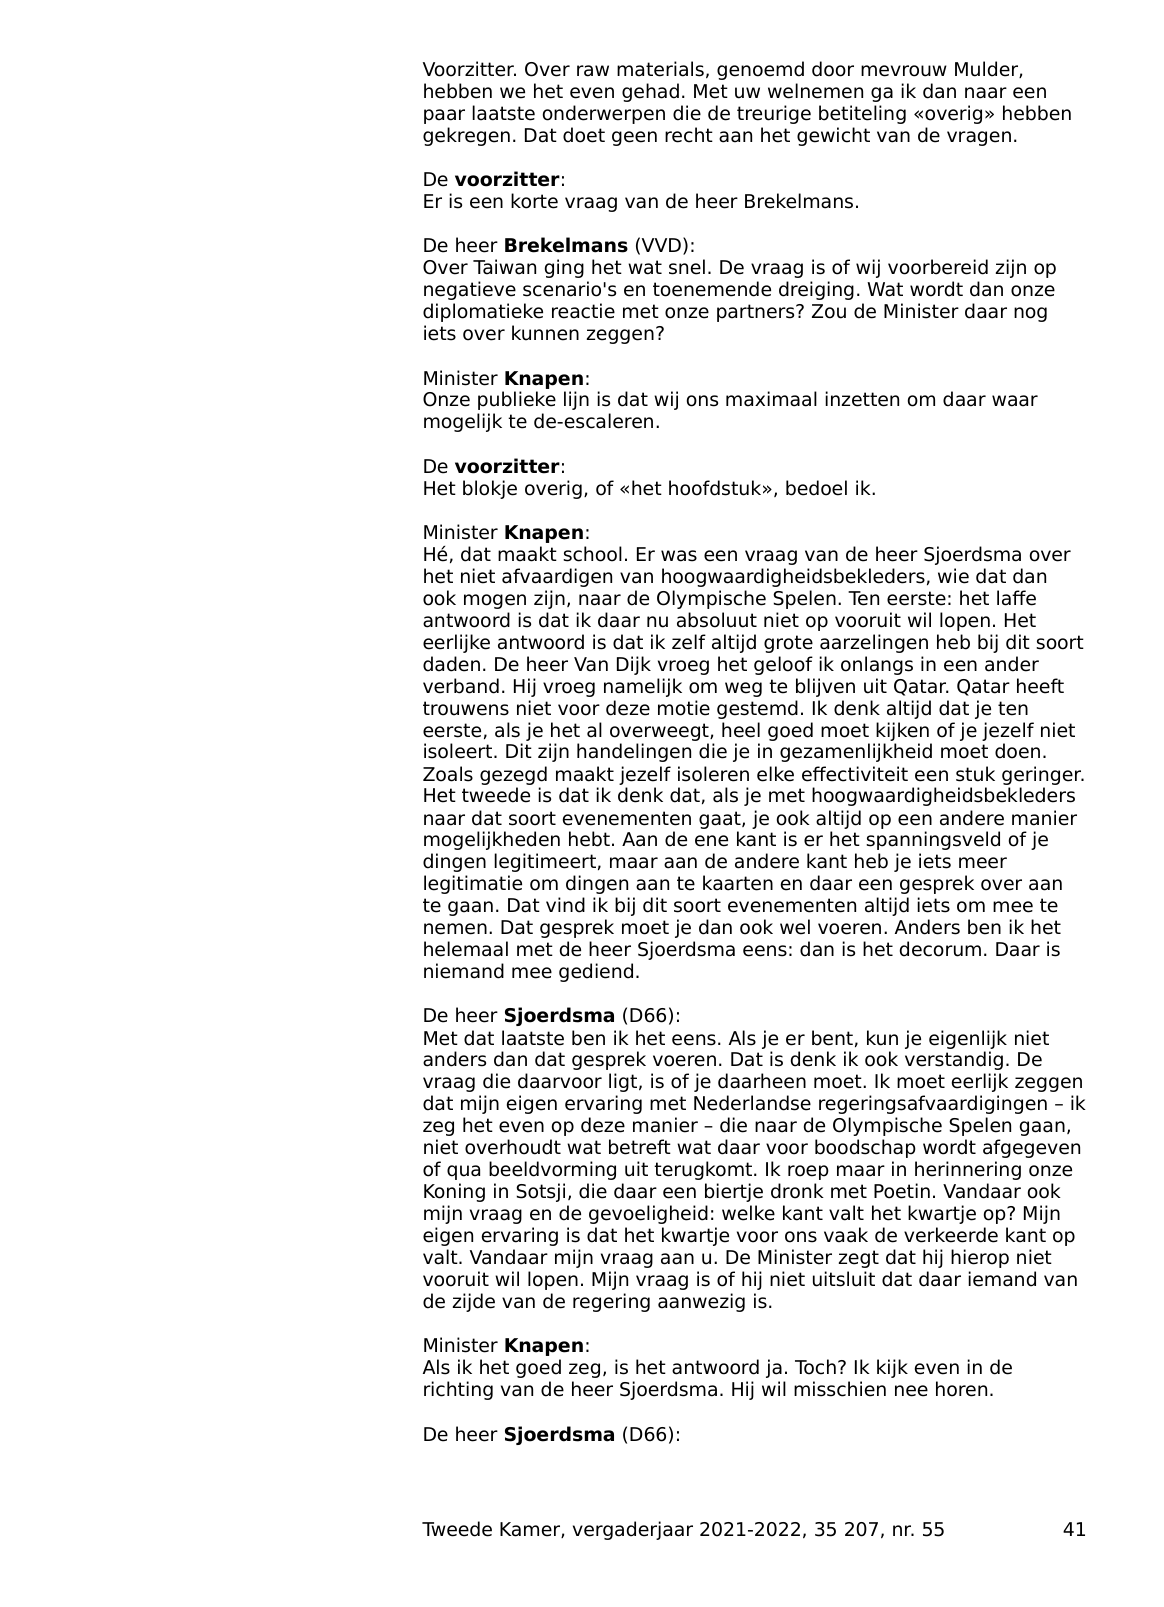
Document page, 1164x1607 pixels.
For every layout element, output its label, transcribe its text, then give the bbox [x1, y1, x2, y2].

text Het tweede is dat ik denk dat, als je met hoogwaardigheidsbekleders naar dat soort evenementen gaat, je ook altijd op een andere manier mogelijkheden hebt. Aan de ene kant is er het spanningsveld of je dingen legitimeert, maar aan de andere kant heb je iets meer legitimatie om dingen aan te kaarten en daar een gesprek over aan te gaan. Dat vind ik bij dit soort evenementen altijd iets om mee te nemen. Dat gesprek moet je dan ook wel voeren. Anders ben ik het helemaal met de heer Sjoerdsma eens: dan is het decorum. Daar is niemand mee gediend. [422, 785, 1087, 983]
text Onze publieke lijn is dat wij ons maximaal inzetten om daar waar mogelijk te de-escaleren. [422, 389, 1087, 433]
text De heer Brekelmans (VVD): [422, 235, 1087, 257]
text Hé, dat maakt school. Er was een vraag van de heer Sjoerdsma over het niet afvaardigen van hoogwaardigheidsbekleders, wie dat dan ook mogen zijn, naar de Olympische Spelen. Ten eerste: het laffe antwoord is dat ik daar nu absoluut niet op vooruit wil lopen. Het eerlijke antwoord is dat ik zelf altijd grote aarzelingen heb bij dit soort daden. De heer Van Dijk vroeg het geloof ik onlangs in een ander verband. Hij vroeg namelijk om weg te blijven uit Qatar. Qatar heeft trouwens niet voor deze motie gestemd. Ik denk altijd dat je ten eerste, als je het al overweegt, heel goed moet kijken of je jezelf niet isoleert. Dit zijn handelingen die je in gezamenlijkheid moet doen. Zoals gezegd maakt jezelf isoleren elke effectiviteit een stuk geringer. [422, 544, 1087, 785]
text De heer Sjoerdsma (D66): [422, 1005, 1087, 1027]
text Minister Knapen: [422, 1335, 1087, 1357]
text De heer Sjoerdsma (D66): [422, 1423, 1087, 1445]
text Minister Knapen: [422, 522, 1087, 544]
text Met dat laatste ben ik het eens. Als je er bent, kun je eigenlijk niet anders dan dat gesprek voeren. Dat is denk ik ook verstandig. De vraag die daarvoor ligt, is of je daarheen moet. Ik moet eerlijk zeggen dat mijn eigen ervaring met Nederlandse regeringsafvaardigingen – ik zeg het even op deze manier – die naar de Olympische Spelen gaan, niet overhoudt wat betreft wat daar voor boodschap wordt afgegeven of qua beeldvorming uit terugkomt. Ik roep maar in herinnering onze Koning in Sotsji, die daar een biertje dronk met Poetin. Vandaar ook mijn vraag en de gevoeligheid: welke kant valt het kwartje op? Mijn eigen ervaring is dat het kwartje voor ons vaak de verkeerde kant op valt. Vandaar mijn vraag aan u. De Minister zegt dat hij hierop niet vooruit wil lopen. Mijn vraag is of hij niet uitsluit dat daar iemand van de zijde van de regering aanwezig is. [422, 1027, 1087, 1313]
text Als ik het goed zeg, is het antwoord ja. Toch? Ik kijk even in de richting van de heer Sjoerdsma. Hij wil misschien nee horen. [422, 1357, 1087, 1401]
text Over Taiwan ging het wat snel. De vraag is of wij voorbereid zijn op negatieve scenario's en toenemende dreiging. Wat wordt dan onze diplomatieke reactie met onze partners? Zou de Minister daar nog iets over kunnen zeggen? [422, 257, 1087, 345]
text Minister Knapen: [422, 367, 1087, 389]
text Voorzitter. Over raw materials, genoemd door mevrouw Mulder, hebben we het even gehad. Met uw welnemen ga ik dan naar een paar laatste onderwerpen die de treurige betiteling «overig» hebben gekregen. Dat doet geen recht aan het gewicht van de vragen. [422, 59, 1087, 147]
text De voorzitter: [422, 456, 1087, 477]
text Er is een korte vraag van de heer Brekelmans. [422, 191, 1087, 213]
text Het blokje overig, of «het hoofdstuk», bedoel ik. [422, 477, 1087, 499]
text De voorzitter: [422, 169, 1087, 191]
